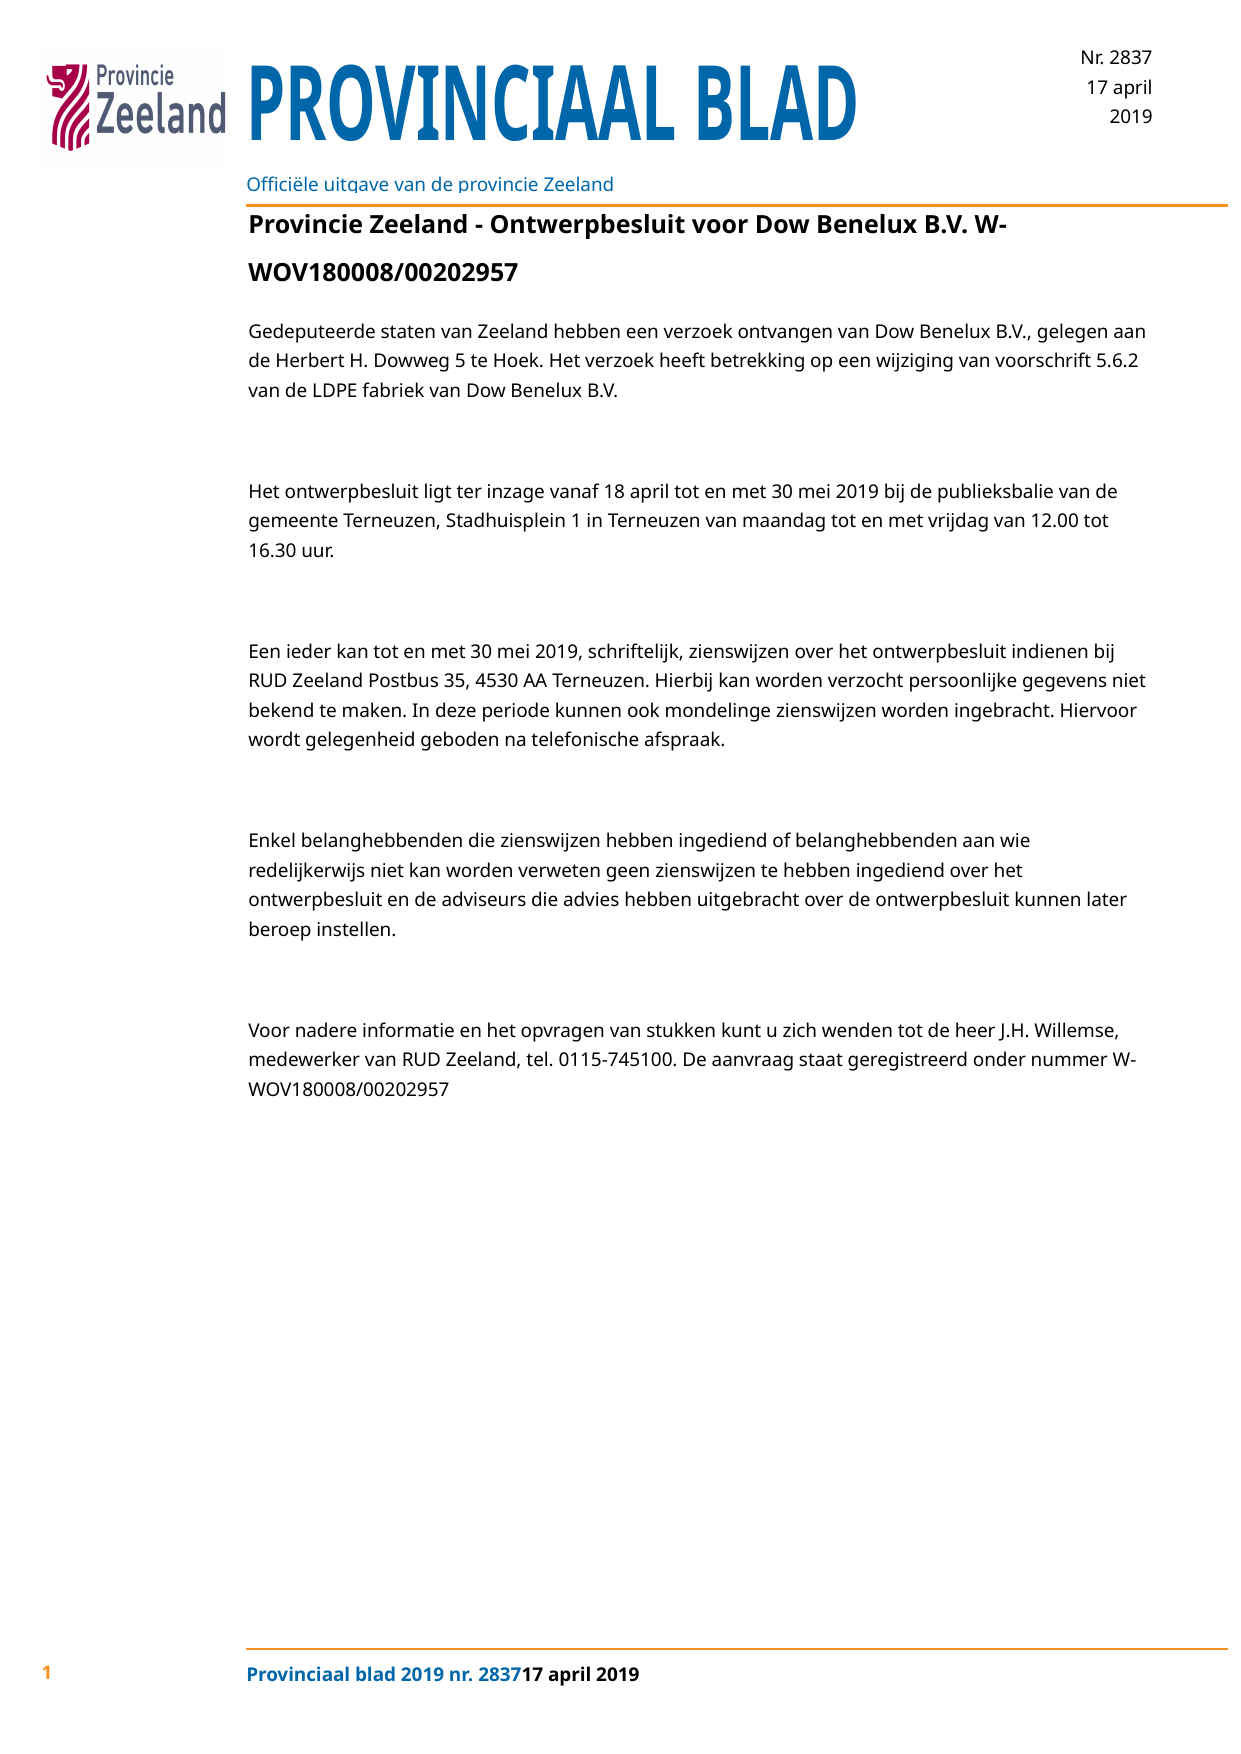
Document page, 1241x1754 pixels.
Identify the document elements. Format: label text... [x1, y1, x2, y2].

text Voor nadere informatie en het opvragen van stukken kunt u zich wenden tot de heer J.H. Willemse, medewerker van RUD Zeeland, tel. 0115-745100. De aanvraag staat geregistreerd onder nummer W-WOV180008/00202957 [248, 1017, 1152, 1102]
text Gedeputeerde staten van Zeeland hebben een verzoek ontvangen van Dow Benelux B.V., gelegen aan de Herbert H. Dowweg 5 te Hoek. Het verzoek heeft betrekking op een wijziging van voorschrift 5.6.2 van de LDPE fabriek van Dow Benelux B.V. [248, 318, 1152, 403]
text Enkel belanghebbenden die zienswijzen hebben ingediend of belanghebbenden aan wie redelijkerwijs niet kan worden verweten geen zienswijzen te hebben ingediend over het ontwerpbesluit en de adviseurs die advies hebben uitgebracht over de ontwerpbesluit kunnen later beroep instellen. [248, 827, 1152, 942]
text Een ieder kan tot en met 30 mei 2019, schriftelijk, zienswijzen over het ontwerpbesluit indienen bij RUD Zeeland Postbus 35, 4530 AA Terneuzen. Hierbij kan worden verzocht persoonlijke gegevens niet bekend te maken. In deze periode kunnen ook mondelinge zienswijzen worden ingebracht. Hiervoor wordt gelegenheid geboden na telefonische afspraak. [248, 638, 1152, 752]
picture [41, 47, 231, 172]
text Provincie Zeeland - Ontwerpbesluit voor Dow Benelux B.V. W-WOV180008/00202957 [248, 207, 1152, 288]
text Het ontwerpbesluit ligt ter inzage vanaf 18 april tot en met 30 mei 2019 bij de publieksbalie van de gemeente Terneuzen, Stadhuisplein 1 in Terneuzen van maandag tot en met vrijdag van 12.00 tot 16.30 uur. [248, 478, 1152, 563]
